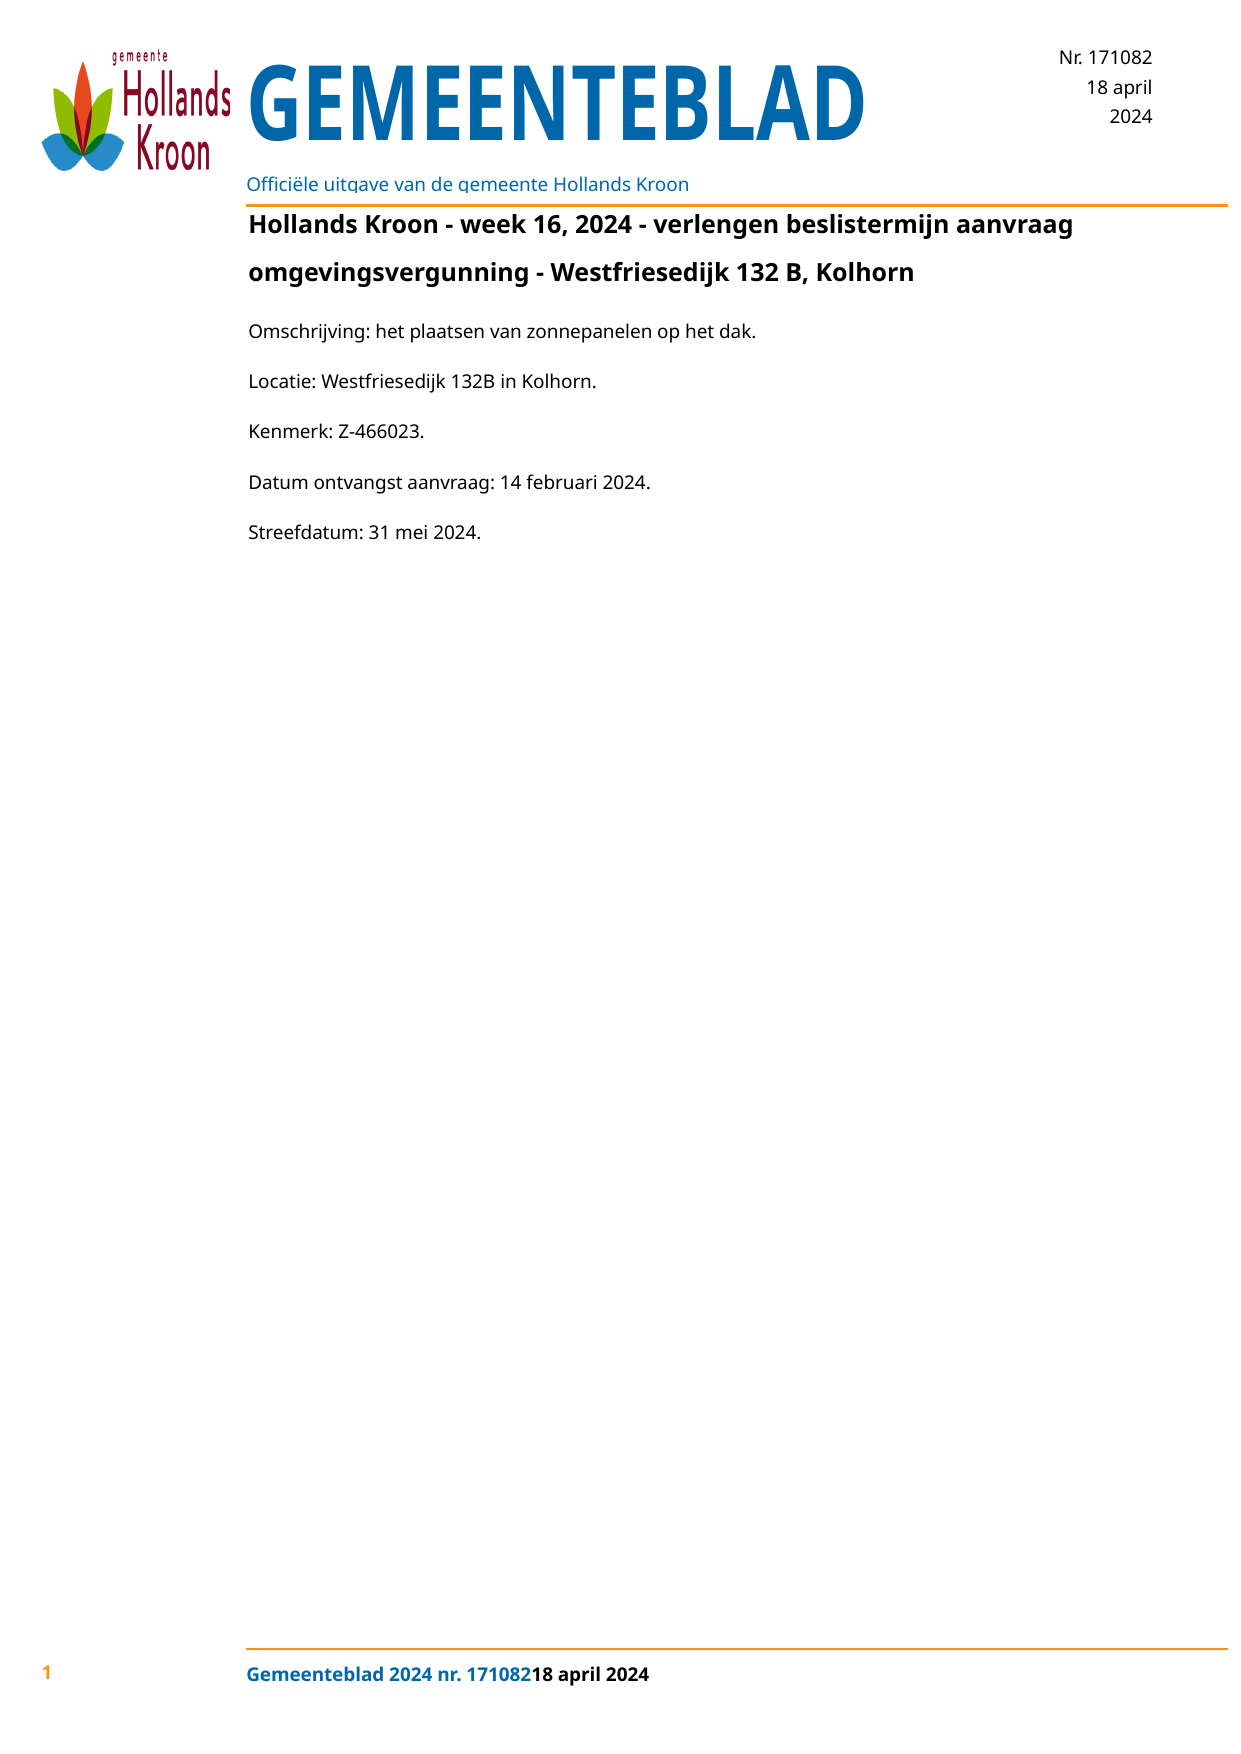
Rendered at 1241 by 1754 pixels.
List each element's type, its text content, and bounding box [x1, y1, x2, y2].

text Hollands Kroon - week 16, 2024 - verlengen beslistermijn aanvraag omgevingsvergunning - Westfriesedijk 132 B, Kolhorn [248, 207, 1152, 288]
text Datum ontvangst aanvraag: 14 februari 2024. [248, 469, 1152, 495]
picture [41, 47, 231, 172]
text Streefdatum: 31 mei 2024. [248, 519, 1152, 545]
text Omschrijving: het plaatsen van zonnepanelen op het dak. [248, 318, 1152, 344]
text Kenmerk: Z-466023. [248, 419, 1152, 444]
text Locatie: Westfriesedijk 132B in Kolhorn. [248, 368, 1152, 394]
